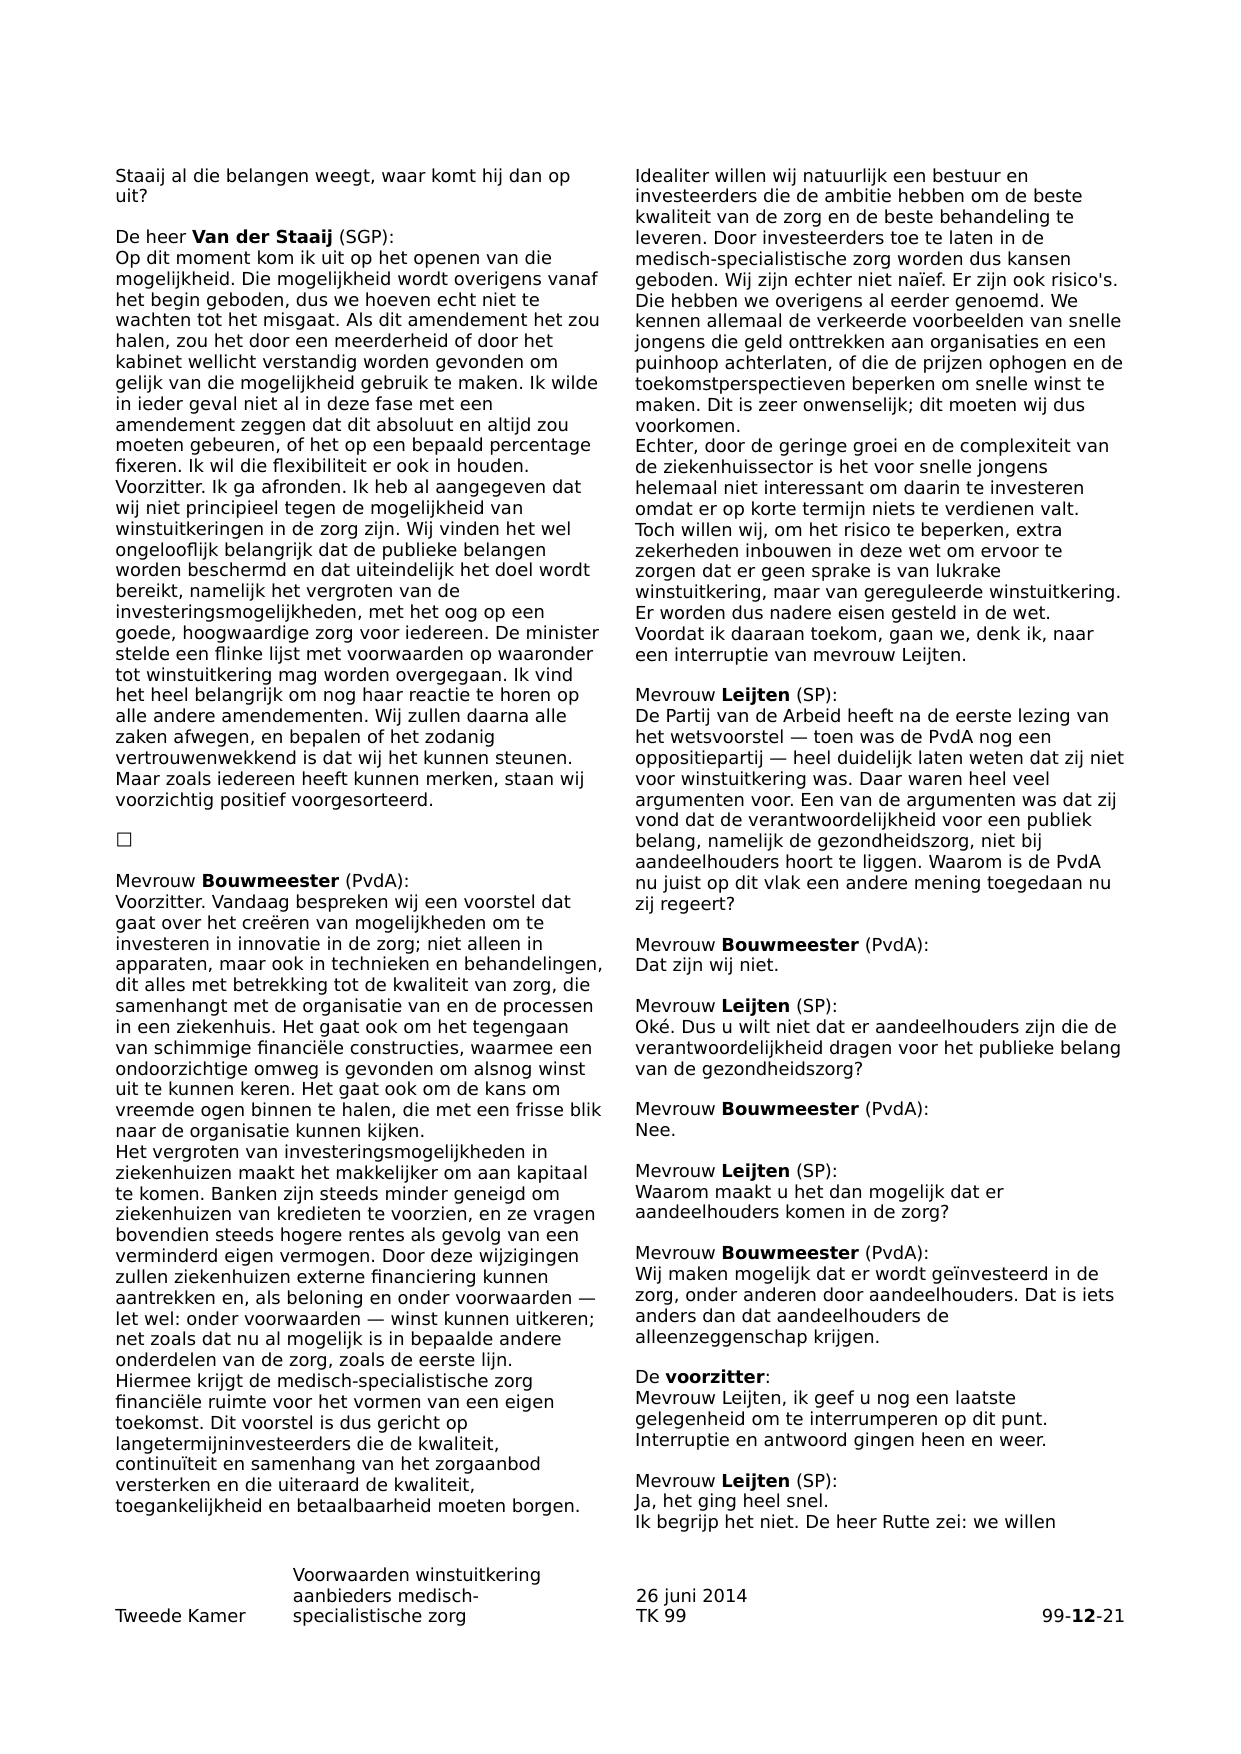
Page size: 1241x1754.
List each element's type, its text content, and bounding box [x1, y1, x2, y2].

text Wij maken mogelijk dat er wordt geïnvesteerd in de zorg, onder anderen door aandeelhouders. Dat is iets anders dan dat aandeelhouders de alleenzeggenschap krijgen. [635, 1264, 1125, 1347]
text Mevrouw Leijten (SP): [635, 1161, 1125, 1181]
text Op dit moment kom ik uit op het openen van die mogelijkheid. Die mogelijkheid wordt overigens vanaf het begin geboden, dus we hoeven echt niet te wachten tot het misgaat. Als dit amendement het zou halen, zou het door een meerderheid of door het kabinet wellicht verstandig worden gevonden om gelijk van die mogelijkheid gebruik te maken. Ik wilde in ieder geval niet al in deze fase met een amendement zeggen dat dit absoluut en altijd zou moeten gebeuren, of het op een bepaald percentage fixeren. Ik wil die flexibiliteit er ook in houden. [115, 248, 605, 477]
text Mevrouw Bouwmeester (PvdA): [115, 871, 605, 892]
text De voorzitter: [635, 1367, 1125, 1388]
text Staaij al die belangen weegt, waar komt hij dan op uit? [115, 165, 605, 207]
text Het vergroten van investeringsmogelijkheden in ziekenhuizen maakt het makkelijker om aan kapitaal te komen. Banken zijn steeds minder geneigd om ziekenhuizen van kredieten te voorzien, en ze vragen bovendien steeds hogere rentes als gevolg van een verminderd eigen vermogen. Door deze wijzigingen zullen ziekenhuizen externe financiering kunnen aantrekken en, als beloning en onder voorwaarden — let wel: onder voorwaarden — winst kunnen uitkeren; net zoals dat nu al mogelijk is in bepaalde andere onderdelen van de zorg, zoals de eerste lijn. [115, 1142, 605, 1371]
text Mevrouw Leijten (SP): [635, 1470, 1125, 1491]
text Mevrouw Bouwmeester (PvdA): [635, 1099, 1125, 1120]
text Voorzitter. Vandaag bespreken wij een voorstel dat gaat over het creëren van mogelijkheden om te investeren in innovatie in de zorg; niet alleen in apparaten, maar ook in technieken en behandelingen, dit alles met betrekking tot de kwaliteit van zorg, die samenhangt met de organisatie van en de processen in een ziekenhuis. Het gaat ook om het tegengaan van schimmige financiële constructies, waarmee een ondoorzichtige omweg is gevonden om alsnog winst uit te kunnen keren. Het gaat ook om de kans om vreemde ogen binnen te halen, die met een frisse blik naar de organisatie kunnen kijken. [115, 892, 605, 1142]
text Dat zijn wij niet. [635, 955, 1125, 976]
text Echter, door de geringe groei en de complexiteit van de ziekenhuissector is het voor snelle jongens helemaal niet interessant om daarin te investeren omdat er op korte termijn niets te verdienen valt. Toch willen wij, om het risico te beperken, extra zekerheden inbouwen in deze wet om ervoor te zorgen dat er geen sprake is van lukrake winstuitkering, maar van gereguleerde winstuitkering. Er worden dus nadere eisen gesteld in de wet. Voordat ik daaraan toekom, gaan we, denk ik, naar een interruptie van mevrouw Leijten. [635, 436, 1125, 665]
text Ja, het ging heel snel. [635, 1491, 1125, 1512]
text Mevrouw Leijten, ik geef u nog een laatste gelegenheid om te interrumperen op dit punt. Interruptie en antwoord gingen heen en weer. [635, 1388, 1125, 1450]
text Mevrouw Leijten (SP): [635, 685, 1125, 706]
text Mevrouw Bouwmeester (PvdA): [635, 1243, 1125, 1264]
text Idealiter willen wij natuurlijk een bestuur en investeerders die de ambitie hebben om de beste kwaliteit van de zorg en de beste behandeling te leveren. Door investeerders toe te laten in de medisch-specialistische zorg worden dus kansen geboden. Wij zijn echter niet naïef. Er zijn ook risico's. Die hebben we overigens al eerder genoemd. We kennen allemaal de verkeerde voorbeelden van snelle jongens die geld onttrekken aan organisaties en een puinhoop achterlaten, of die de prijzen ophogen en de toekomstperspectieven beperken om snelle winst te maken. Dit is zeer onwenselijk; dit moeten wij dus voorkomen. [635, 165, 1125, 436]
text Hiermee krijgt de medisch-specialistische zorg financiële ruimte voor het vormen van een eigen toekomst. Dit voorstel is dus gericht op langetermijninvesteerders die de kwaliteit, continuïteit en samenhang van het zorgaanbod versterken en die uiteraard de kwaliteit, toegankelijkheid en betaalbaarheid moeten borgen. [115, 1371, 605, 1517]
text Ik begrijp het niet. De heer Rutte zei: we willen [635, 1512, 1125, 1533]
text Nee. [635, 1120, 1125, 1141]
text Oké. Dus u wilt niet dat er aandeelhouders zijn die de verantwoordelijkheid dragen voor het publieke belang van de gezondheidszorg? [635, 1017, 1125, 1079]
text Mevrouw Bouwmeester (PvdA): [635, 934, 1125, 955]
text Mevrouw Leijten (SP): [635, 996, 1125, 1017]
text Waarom maakt u het dan mogelijk dat er aandeelhouders komen in de zorg? [635, 1181, 1125, 1223]
text Voorzitter. Ik ga afronden. Ik heb al aangegeven dat wij niet principieel tegen de mogelijkheid van winstuitkeringen in de zorg zijn. Wij vinden het wel ongelooflijk belangrijk dat de publieke belangen worden beschermd en dat uiteindelijk het doel wordt bereikt, namelijk het vergroten van de investeringsmogelijkheden, met het oog op een goede, hoogwaardige zorg voor iedereen. De minister stelde een flinke lijst met voorwaarden op waaronder tot winstuitkering mag worden overgegaan. Ik vind het heel belangrijk om nog haar reactie te horen op alle andere amendementen. Wij zullen daarna alle zaken afwegen, en bepalen of het zodanig vertrouwenwekkend is dat wij het kunnen steunen. Maar zoals iedereen heeft kunnen merken, staan wij voorzichtig positief voorgesorteerd. [115, 477, 605, 810]
text De heer Van der Staaij (SGP): [115, 227, 605, 248]
text ⬜ [115, 830, 605, 851]
text De Partij van de Arbeid heeft na de eerste lezing van het wetsvoorstel — toen was de PvdA nog een oppositiepartij — heel duidelijk laten weten dat zij niet voor winstuitkering was. Daar waren heel veel argumenten voor. Een van de argumenten was dat zij vond dat de verantwoordelijkheid voor een publiek belang, namelijk de gezondheidszorg, niet bij aandeelhouders hoort te liggen. Waarom is de PvdA nu juist op dit vlak een andere mening toegedaan nu zij regeert? [635, 706, 1125, 914]
